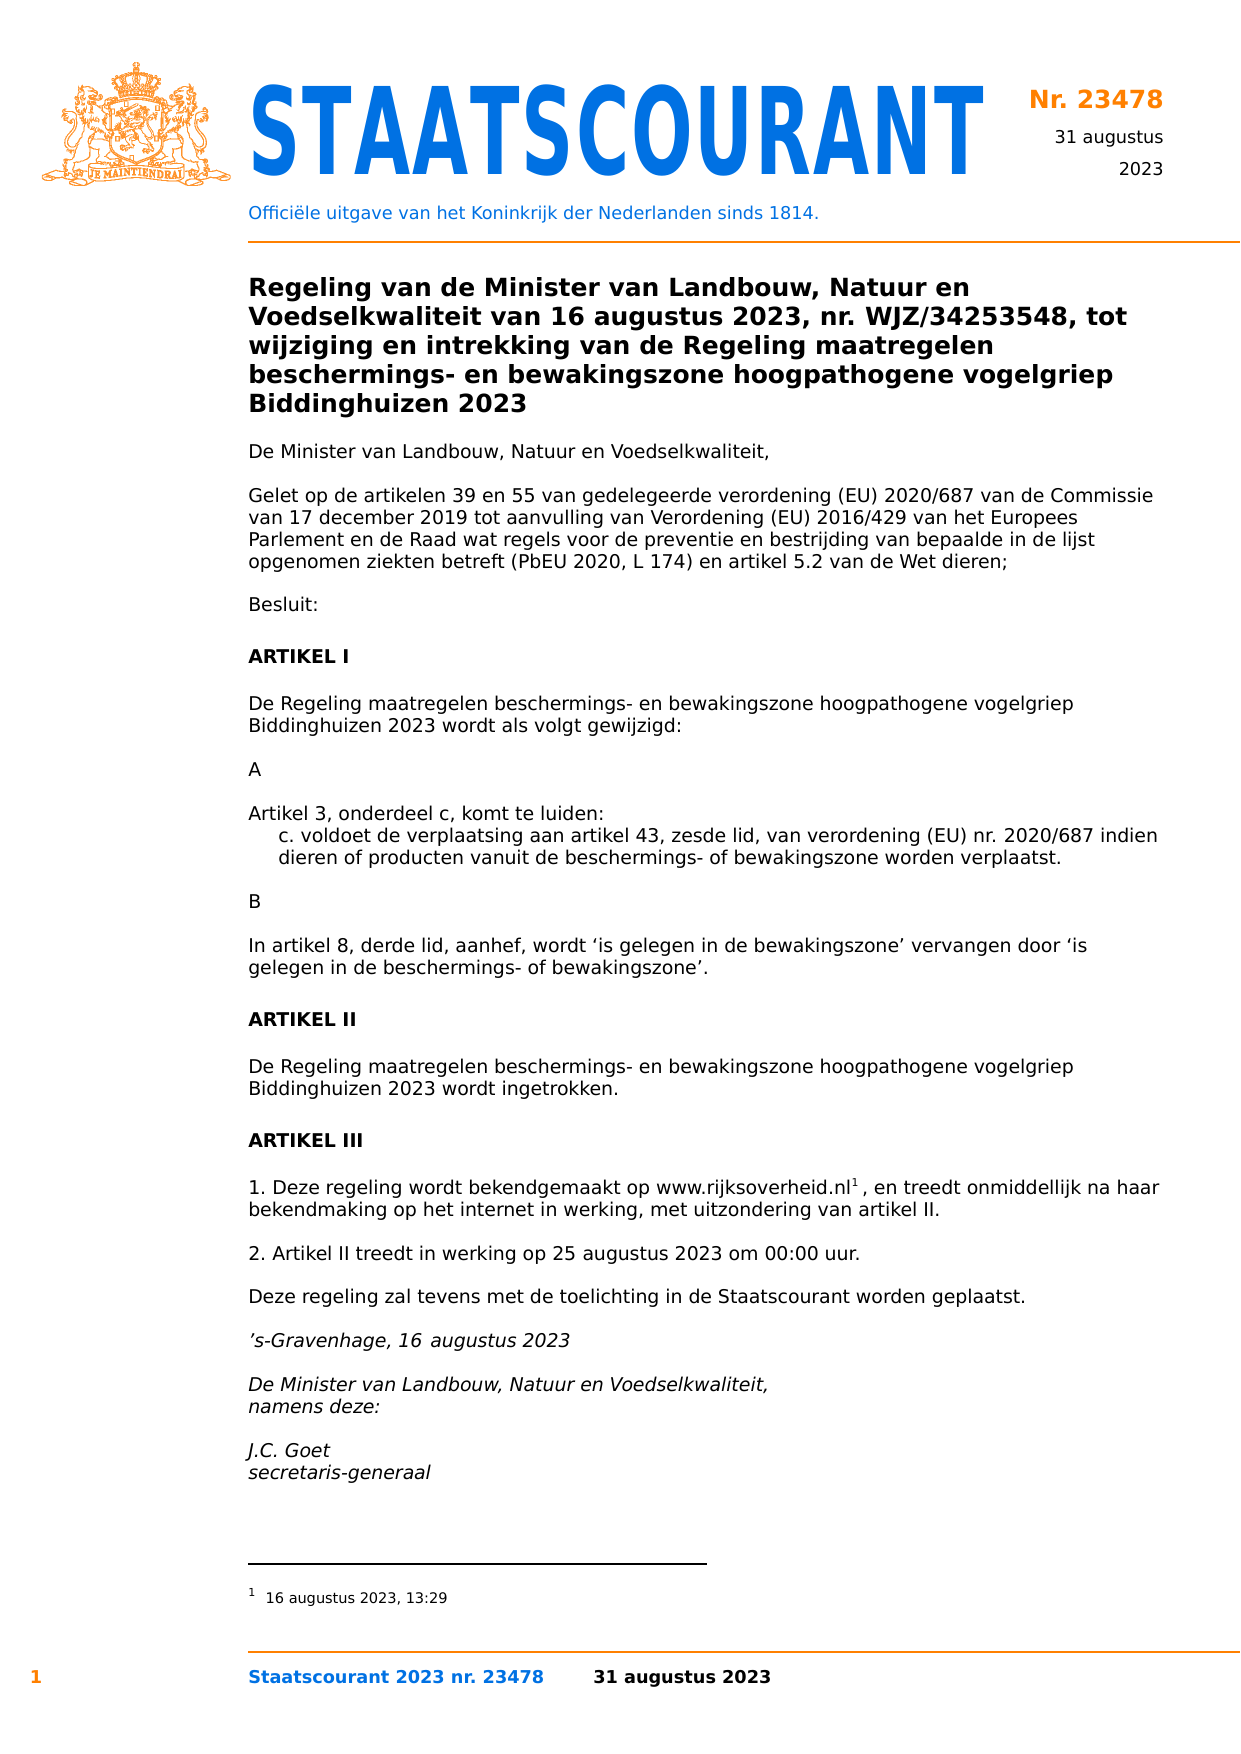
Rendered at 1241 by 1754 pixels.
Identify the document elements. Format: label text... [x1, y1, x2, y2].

text Gelet op de artikelen 39 en 55 van gedelegeerde verordening (EU) 2020/687 van de Commissie van 17 december 2019 tot aanvulling van Verordening (EU) 2016/429 van het Europees Parlement en de Raad wat regels voor de preventie en bestrijding van bepaalde in de lijst opgenomen ziekten betreft (PbEU 2020, L 174) en artikel 5.2 van de Wet dieren; [248, 484, 1163, 572]
text ’s-Gravenhage, 16 augustus 2023 [248, 1330, 1163, 1352]
table_header STAATSCOURANT [248, 62, 998, 203]
text Artikel 3, onderdeel c, komt te luiden: [248, 803, 1163, 825]
text c. voldoet de verplaatsing aan artikel 43, zesde lid, van verordening (EU) nr. 2020/687 indien dieren of producten vanuit de beschermings- of bewakingszone worden verplaatst. [278, 825, 1163, 869]
picture [41, 62, 231, 186]
table_cell 2023 [998, 153, 1240, 203]
text De Minister van Landbouw, Natuur en Voedselkwaliteit, [248, 441, 1163, 463]
subtitle ARTIKEL II [248, 1009, 1163, 1031]
subtitle ARTIKEL III [248, 1129, 1163, 1152]
table_header Nr. 23478 [998, 62, 1240, 121]
text 1. Deze regeling wordt bekendgemaakt op www.rijksoverheid.nl, en treedt onmiddellijk na haar bekendmaking op het internet in werking, met uitzondering van artikel II. [248, 1177, 1163, 1221]
text A [248, 759, 1163, 781]
table_header [25, 62, 248, 241]
text Deze regeling zal tevens met de toelichting in de Staatscourant worden geplaatst. [248, 1286, 1163, 1308]
text 16 augustus 2023, 13:29 [248, 1586, 1163, 1608]
text De Regeling maatregelen beschermings- en bewakingszone hoogpathogene vogelgriep Biddinghuizen 2023 wordt als volgt gewijzigd: [248, 693, 1163, 737]
text De Minister van Landbouw, Natuur en Voedselkwaliteit, namens deze: J.C. Goet secretaris-generaal [248, 1374, 1163, 1484]
subtitle ARTIKEL I [248, 646, 1163, 668]
table_cell Officiële uitgave van het Koninkrijk der Nederlanden sinds 1814. [248, 203, 1240, 241]
text In artikel 8, derde lid, aanhef, wordt ‘is gelegen in de bewakingszone’ vervangen door ‘is gelegen in de beschermings- of bewakingszone’. [248, 935, 1163, 979]
text De Regeling maatregelen beschermings- en bewakingszone hoogpathogene vogelgriep Biddinghuizen 2023 wordt ingetrokken. [248, 1056, 1163, 1099]
table_cell 31 augustus [998, 121, 1240, 153]
subtitle Regeling van de Minister van Landbouw, Natuur en Voedselkwaliteit van 16 augustus 2023, nr. WJZ/34253548, tot wijziging en intrekking van de Regeling maatregelen beschermings- en bewakingszone hoogpathogene vogelgriep Biddinghuizen 2023 [248, 273, 1163, 419]
text 2. Artikel II treedt in werking op 25 augustus 2023 om 00:00 uur. [248, 1242, 1163, 1264]
text B [248, 891, 1163, 913]
text Besluit: [248, 594, 1163, 616]
